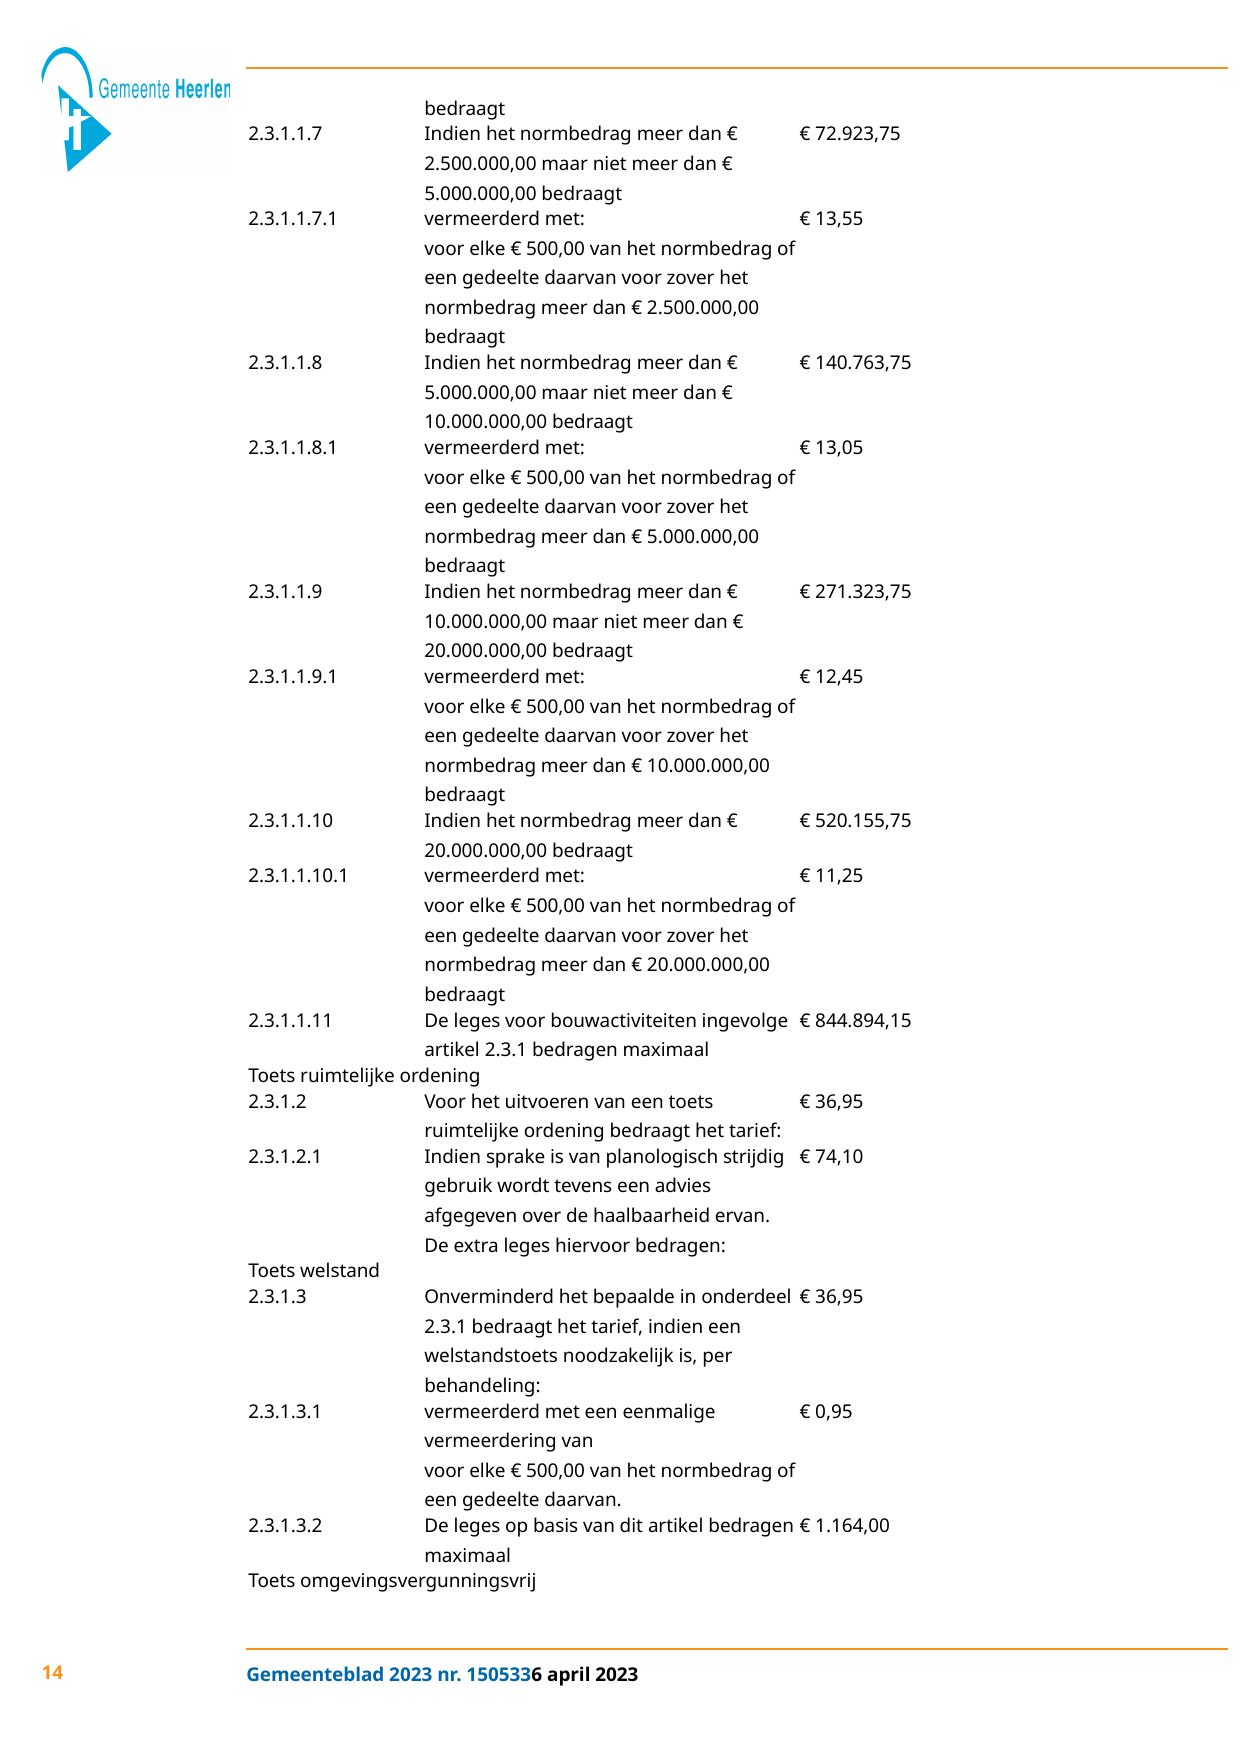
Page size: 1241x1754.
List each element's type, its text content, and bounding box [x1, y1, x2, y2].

table_cell [975, 434, 1152, 578]
table_cell 2.3.1.1.11 [248, 1007, 424, 1062]
table_cell € 1.164,00 [799, 1512, 975, 1568]
table_cell [975, 1283, 1152, 1398]
table_cell € 36,95 [799, 1283, 975, 1398]
table_cell Toets ruimtelijke ordening [248, 1062, 975, 1088]
table_cell [975, 1007, 1152, 1062]
table_cell De leges voor bouwactiviteiten ingevolge artikel 2.3.1 bedragen maximaal [424, 1007, 799, 1062]
table_cell 2.3.1.1.7 [248, 121, 424, 205]
table_cell 2.3.1.3.2 [248, 1512, 424, 1568]
table_cell 2.3.1.1.9.1 [248, 663, 424, 807]
table_cell Voor het uitvoeren van een toets ruimtelijke ordening bedraagt het tarief: [424, 1088, 799, 1143]
table_cell Indien het normbedrag meer dan € 5.000.000,00 maar niet meer dan € 10.000.000,00 bedraagt [424, 350, 799, 434]
table_cell [975, 95, 1152, 121]
table_cell vermeerderd met: voor elke € 500,00 van het normbedrag of een gedeelte daarvan voor zover het normbedrag meer dan € 5.000.000,00 bedraagt [424, 434, 799, 578]
table_cell vermeerderd met een eenmalige vermeerdering van voor elke € 500,00 van het normbedrag of een gedeelte daarvan. [424, 1398, 799, 1512]
table_cell € 74,10 [799, 1143, 975, 1258]
table_cell Onverminderd het bepaalde in onderdeel 2.3.1 bedraagt het tarief, indien een welstandstoets noodzakelijk is, per behandeling: [424, 1283, 799, 1398]
table_cell Indien het normbedrag meer dan € 20.000.000,00 bedraagt [424, 808, 799, 863]
table_cell € 520.155,75 [799, 808, 975, 863]
table_cell [975, 808, 1152, 863]
table_cell [975, 663, 1152, 807]
table_cell € 72.923,75 [799, 121, 975, 205]
table_cell De leges op basis van dit artikel bedragen maximaal [424, 1512, 799, 1568]
table_cell [975, 579, 1152, 663]
table_cell € 844.894,15 [799, 1007, 975, 1062]
table_cell 2.3.1.1.10 [248, 808, 424, 863]
table_cell 2.3.1.1.8 [248, 350, 424, 434]
table_cell [799, 95, 975, 121]
picture [41, 47, 231, 172]
table_cell [975, 1512, 1152, 1568]
table_cell [975, 1398, 1152, 1512]
table_cell € 13,55 [799, 205, 975, 349]
table_cell vermeerderd met: voor elke € 500,00 van het normbedrag of een gedeelte daarvan voor zover het normbedrag meer dan € 20.000.000,00 bedraagt [424, 863, 799, 1007]
table_cell Indien sprake is van planologisch strijdig gebruik wordt tevens een advies afgegeven over de haalbaarheid ervan. De extra leges hiervoor bedragen: [424, 1143, 799, 1258]
table_cell 2.3.1.1.7.1 [248, 205, 424, 349]
table_cell € 13,05 [799, 434, 975, 578]
table_cell 2.3.1.2 [248, 1088, 424, 1143]
table_cell [975, 863, 1152, 1007]
table_cell € 0,95 [799, 1398, 975, 1512]
table_cell [975, 121, 1152, 205]
table_cell € 271.323,75 [799, 579, 975, 663]
table_cell 2.3.1.2.1 [248, 1143, 424, 1258]
table_cell Indien het normbedrag meer dan € 2.500.000,00 maar niet meer dan € 5.000.000,00 bedraagt [424, 121, 799, 205]
table_cell € 11,25 [799, 863, 975, 1007]
table_cell € 36,95 [799, 1088, 975, 1143]
table_cell bedraagt [424, 95, 799, 121]
table_cell vermeerderd met: voor elke € 500,00 van het normbedrag of een gedeelte daarvan voor zover het normbedrag meer dan € 10.000.000,00 bedraagt [424, 663, 799, 807]
picture [41, 47, 59, 70]
table_cell [975, 1088, 1152, 1143]
table_cell 2.3.1.3 [248, 1283, 424, 1398]
table_cell vermeerderd met: voor elke € 500,00 van het normbedrag of een gedeelte daarvan voor zover het normbedrag meer dan € 2.500.000,00 bedraagt [424, 205, 799, 349]
table_cell [975, 1143, 1152, 1258]
table_cell 2.3.1.1.9 [248, 579, 424, 663]
table_cell € 140.763,75 [799, 350, 975, 434]
table_cell Indien het normbedrag meer dan € 10.000.000,00 maar niet meer dan € 20.000.000,00 bedraagt [424, 579, 799, 663]
table_cell Toets welstand [248, 1258, 975, 1283]
table_cell [975, 350, 1152, 434]
table_cell 2.3.1.1.10.1 [248, 863, 424, 1007]
table_cell € 12,45 [799, 663, 975, 807]
table_cell Toets omgevingsvergunningsvrij [248, 1568, 975, 1593]
table_cell [975, 205, 1152, 349]
table_cell 2.3.1.3.1 [248, 1398, 424, 1512]
table_cell [248, 95, 424, 121]
table_cell 2.3.1.1.8.1 [248, 434, 424, 578]
